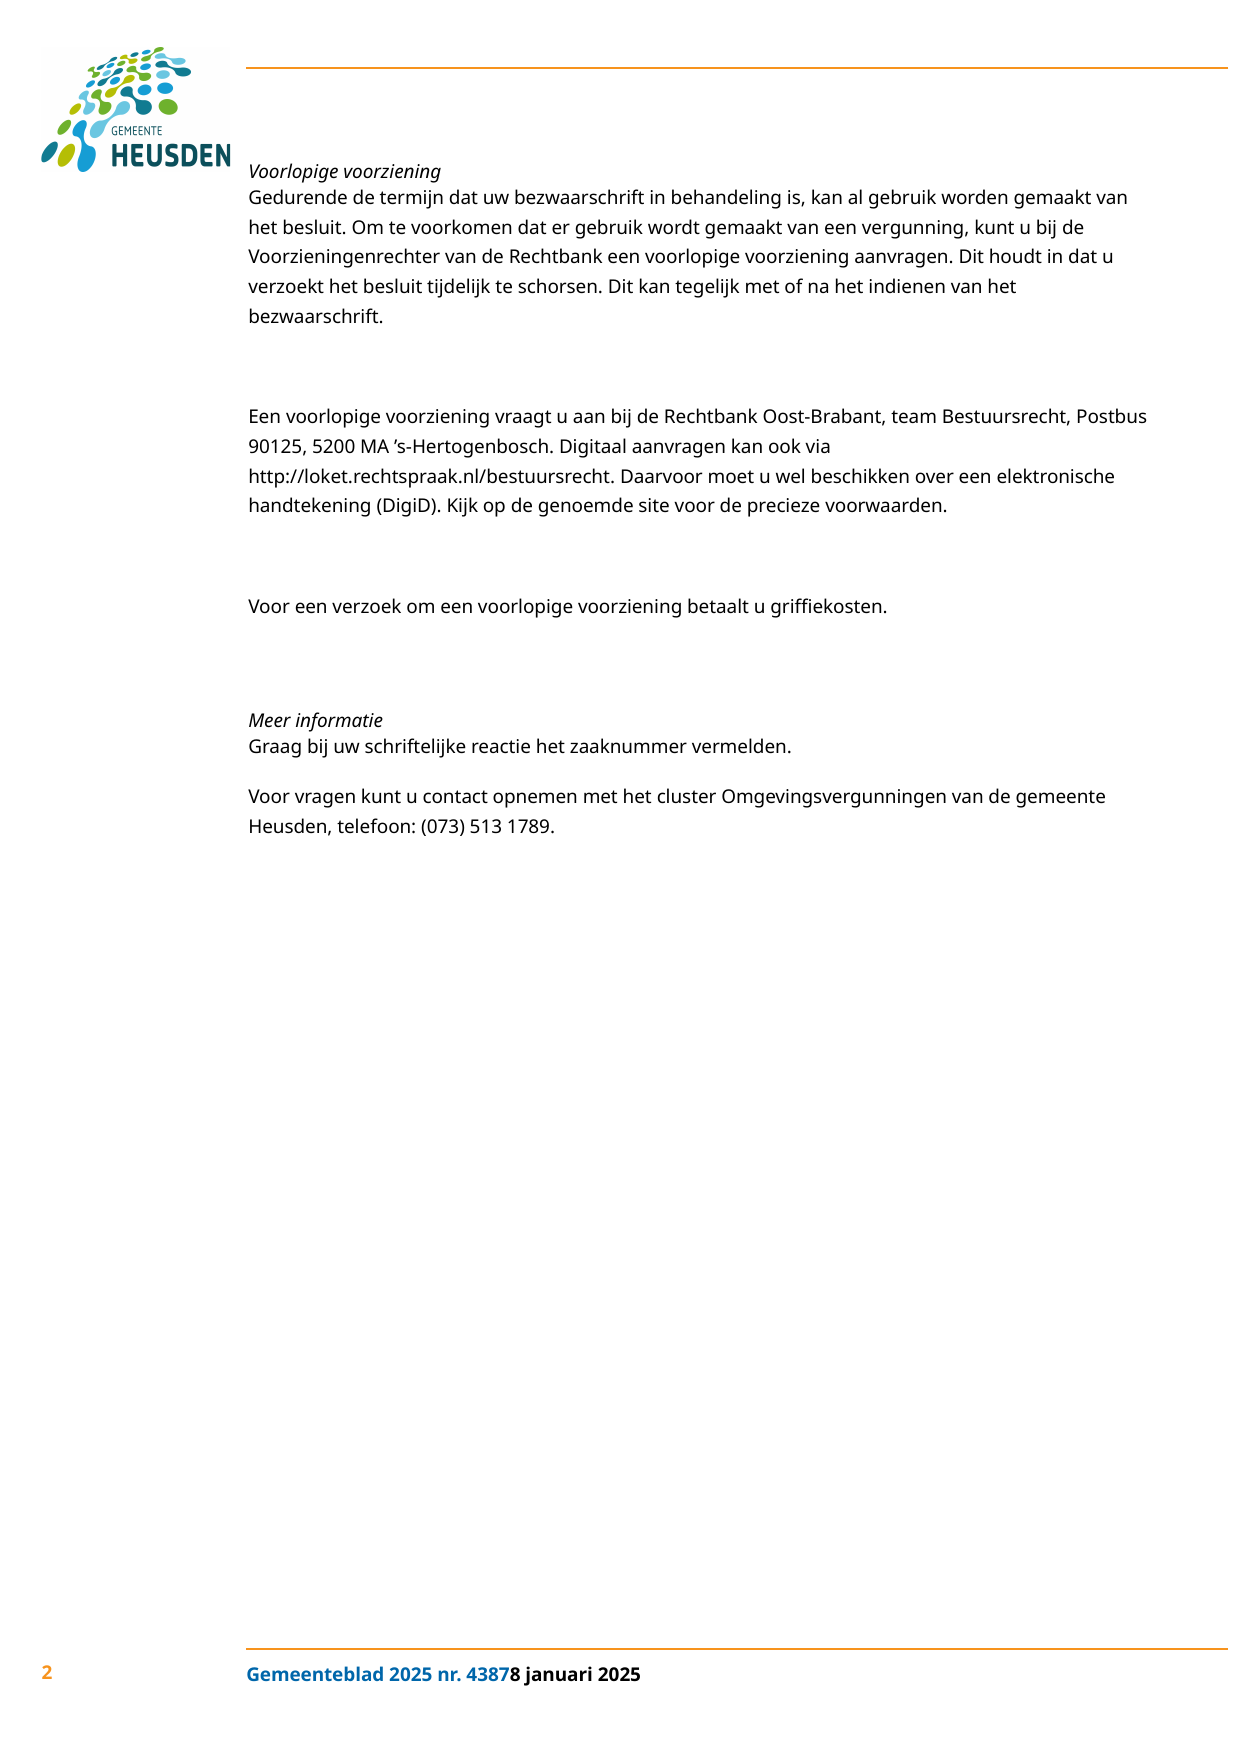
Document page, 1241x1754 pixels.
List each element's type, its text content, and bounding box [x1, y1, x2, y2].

text Voor vragen kunt u contact opnemen met het cluster Omgevingsvergunningen van de gemeente Heusden, telefoon: (073) 513 1789. [248, 784, 1152, 839]
text Gedurende de termijn dat uw bezwaarschrift in behandeling is, kan al gebruik worden gemaakt van het besluit. Om te voorkomen dat er gebruik wordt gemaakt van een vergunning, kunt u bij de Voorzieningenrechter van de Rechtbank een voorlopige voorziening aanvragen. Dit houdt in dat u verzoekt het besluit tijdelijk te schorsen. Dit kan tegelijk met of na het indienen van het bezwaarschrift. [248, 184, 1152, 328]
picture [41, 47, 231, 172]
text Voor een verzoek om een voorlopige voorziening betaalt u griffiekosten. [248, 593, 1152, 619]
text Meer informatie [248, 708, 1152, 733]
text Een voorlopige voorziening vraagt u aan bij de Rechtbank Oost-Brabant, team Bestuursrecht, Postbus 90125, 5200 MA ’s-Hertogenbosch. Digitaal aanvragen kan ook via http://loket.rechtspraak.nl/bestuursrecht. Daarvoor moet u wel beschikken over een elektronische handtekening (DigiD). Kijk op de genoemde site voor de precieze voorwaarden. [248, 404, 1152, 518]
text Graag bij uw schriftelijke reactie het zaaknummer vermelden. [248, 733, 1152, 759]
text Voorlopige voorziening [248, 159, 1152, 184]
